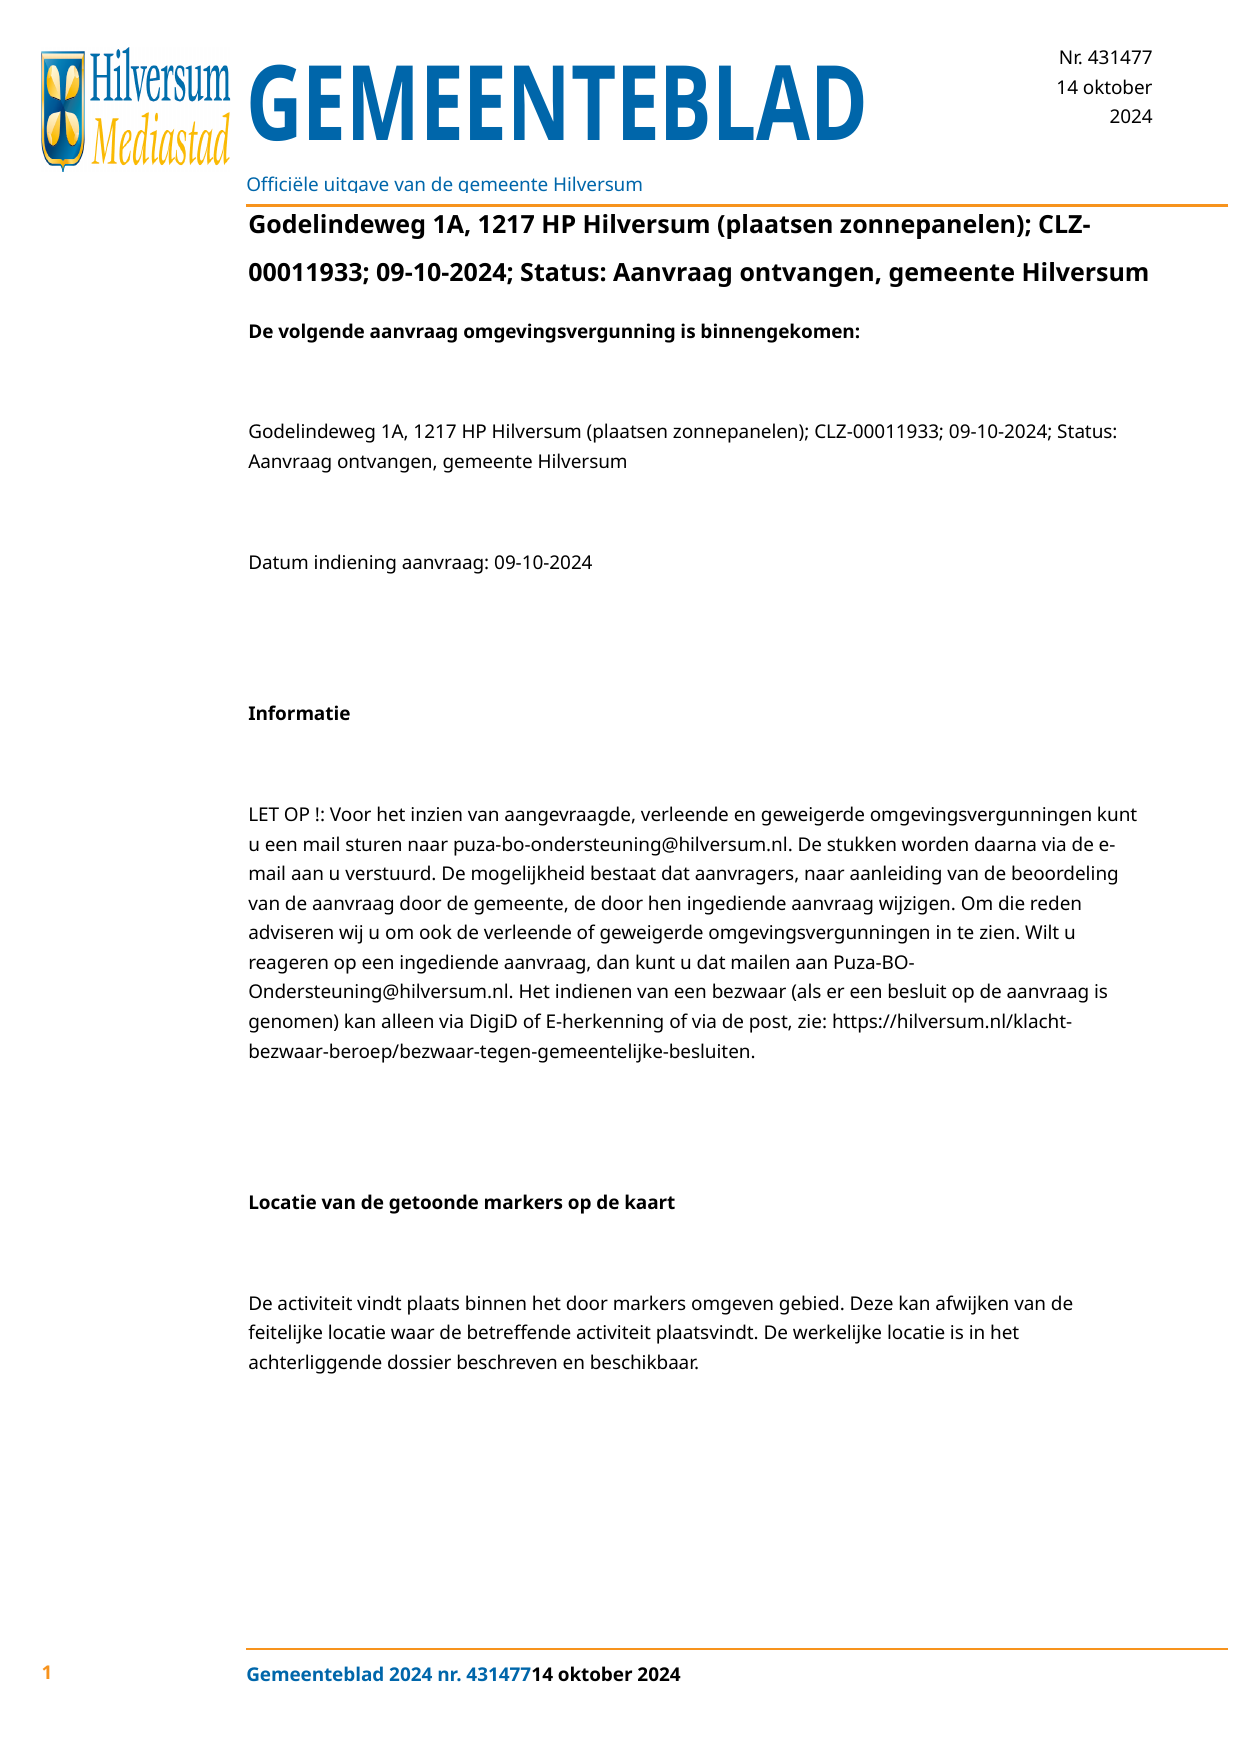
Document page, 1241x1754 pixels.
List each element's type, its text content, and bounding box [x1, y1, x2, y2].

text Godelindeweg 1A, 1217 HP Hilversum (plaatsen zonnepanelen); CLZ-00011933; 09-10-2024; Status: Aanvraag ontvangen, gemeente Hilversum [248, 207, 1152, 288]
text Godelindeweg 1A, 1217 HP Hilversum (plaatsen zonnepanelen); CLZ-00011933; 09-10-2024; Status: Aanvraag ontvangen, gemeente Hilversum [248, 419, 1152, 474]
text Locatie van de getoonde markers op de kaart [248, 1189, 1152, 1215]
picture [41, 47, 231, 172]
text De volgende aanvraag omgevingsvergunning is binnengekomen: [248, 318, 1152, 344]
text Informatie [248, 700, 1152, 726]
text LET OP !: Voor het inzien van aangevraagde, verleende en geweigerde omgevingsvergunningen kunt u een mail sturen naar puza-bo-ondersteuning@hilversum.nl. De stukken worden daarna via de e-mail aan u verstuurd. De mogelijkheid bestaat dat aanvragers, naar aanleiding van de beoordeling van de aanvraag door de gemeente, de door hen ingediende aanvraag wijzigen. Om die reden adviseren wij u om ook de verleende of geweigerde omgevingsvergunningen in te zien. Wilt u reageren op een ingediende aanvraag, dan kunt u dat mailen aan Puza-BO-Ondersteuning@hilversum.nl. Het indienen van een bezwaar (als er een besluit op de aanvraag is genomen) kan alleen via DigiD of E-herkenning of via de post, zie: https://hilversum.nl/klacht-bezwaar-beroep/bezwaar-tegen-gemeentelijke-besluiten. [248, 801, 1152, 1064]
text Datum indiening aanvraag: 09-10-2024 [248, 549, 1152, 575]
text De activiteit vindt plaats binnen het door markers omgeven gebied. Deze kan afwijken van de feitelijke locatie waar de betreffende activiteit plaatsvindt. De werkelijke locatie is in het achterliggende dossier beschreven en beschikbaar. [248, 1290, 1152, 1375]
